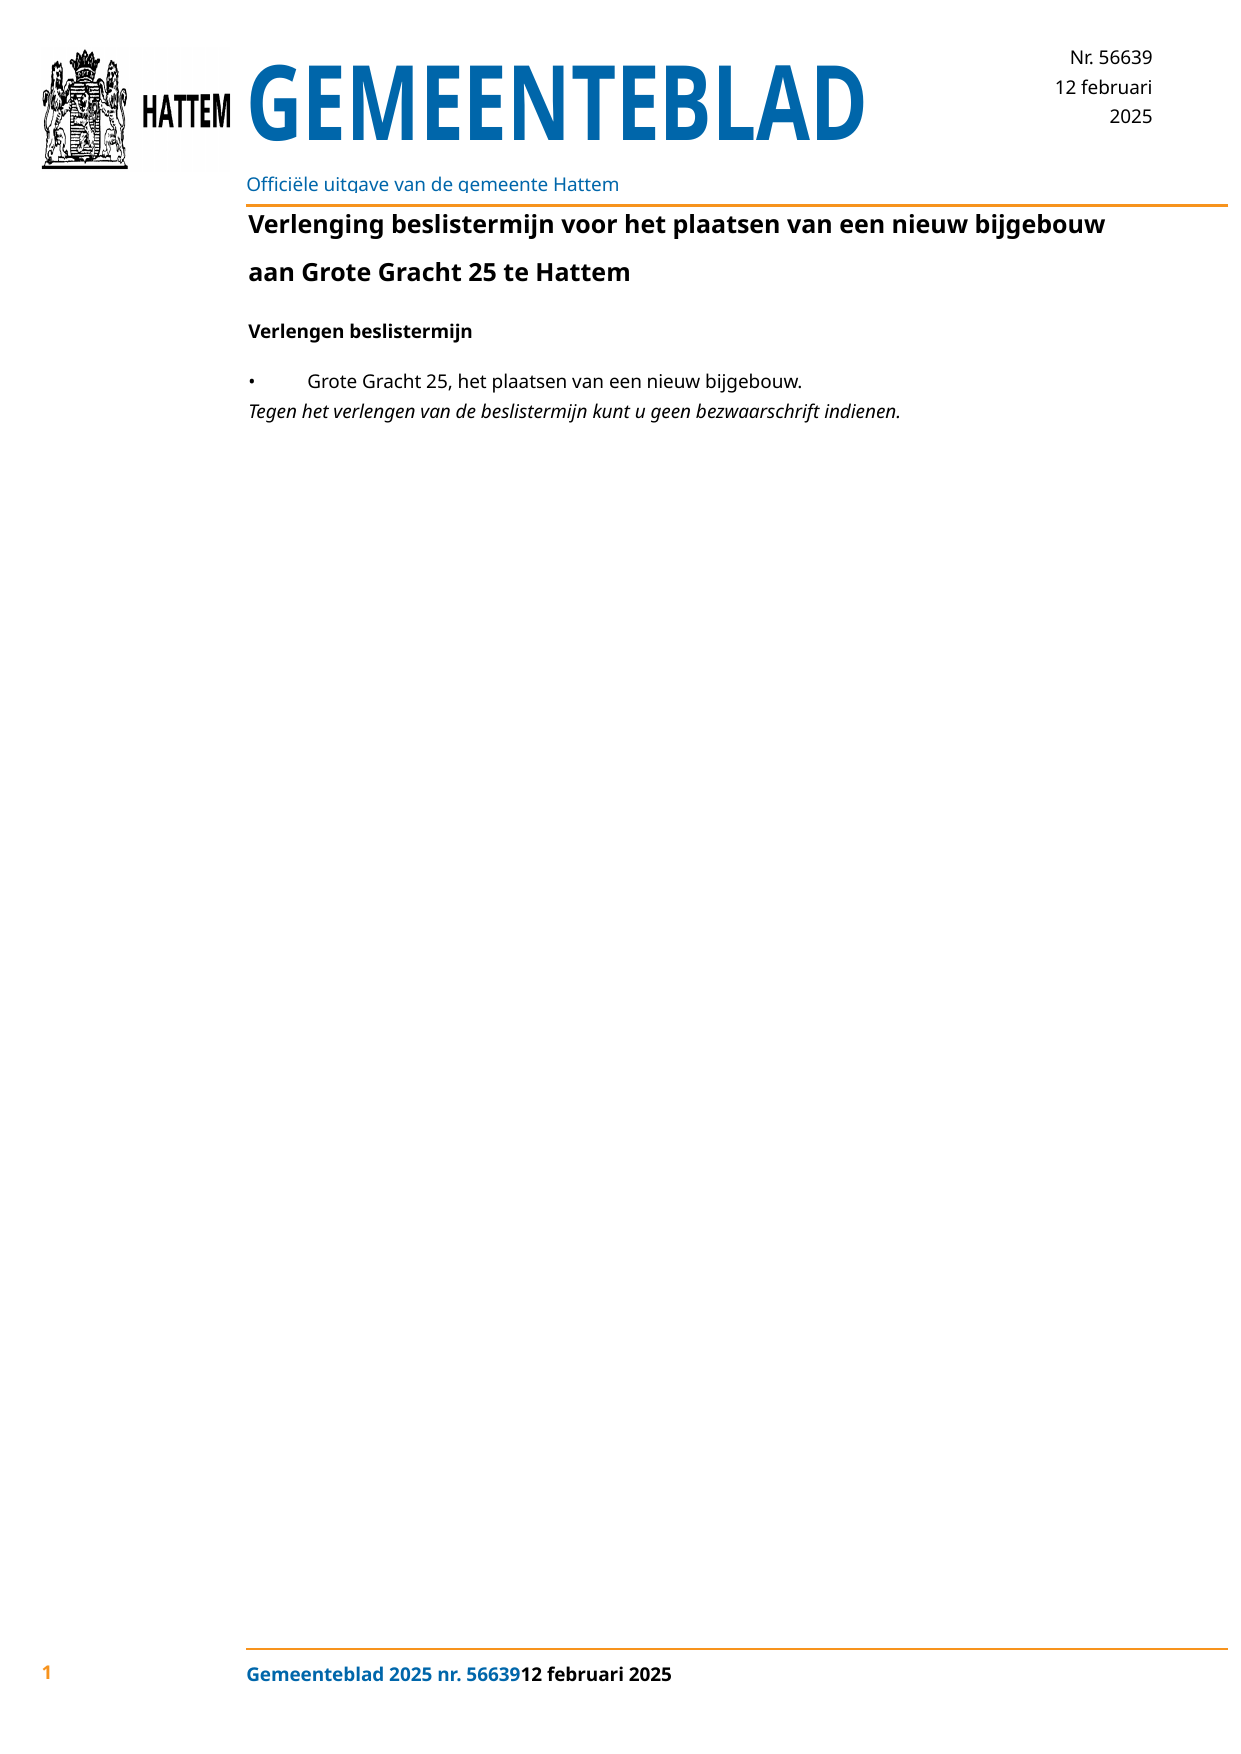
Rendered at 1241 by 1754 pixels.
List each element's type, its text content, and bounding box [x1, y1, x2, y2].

text Tegen het verlengen van de beslistermijn kunt u geen bezwaarschrift indienen. [248, 398, 1152, 424]
picture [41, 47, 231, 172]
text Verlenging beslistermijn voor het plaatsen van een nieuw bijgebouw aan Grote Gracht 25 te Hattem [248, 207, 1152, 288]
list Grote Gracht 25, het plaatsen van een nieuw bijgebouw. [248, 368, 1152, 394]
text Verlengen beslistermijn [248, 318, 1152, 344]
